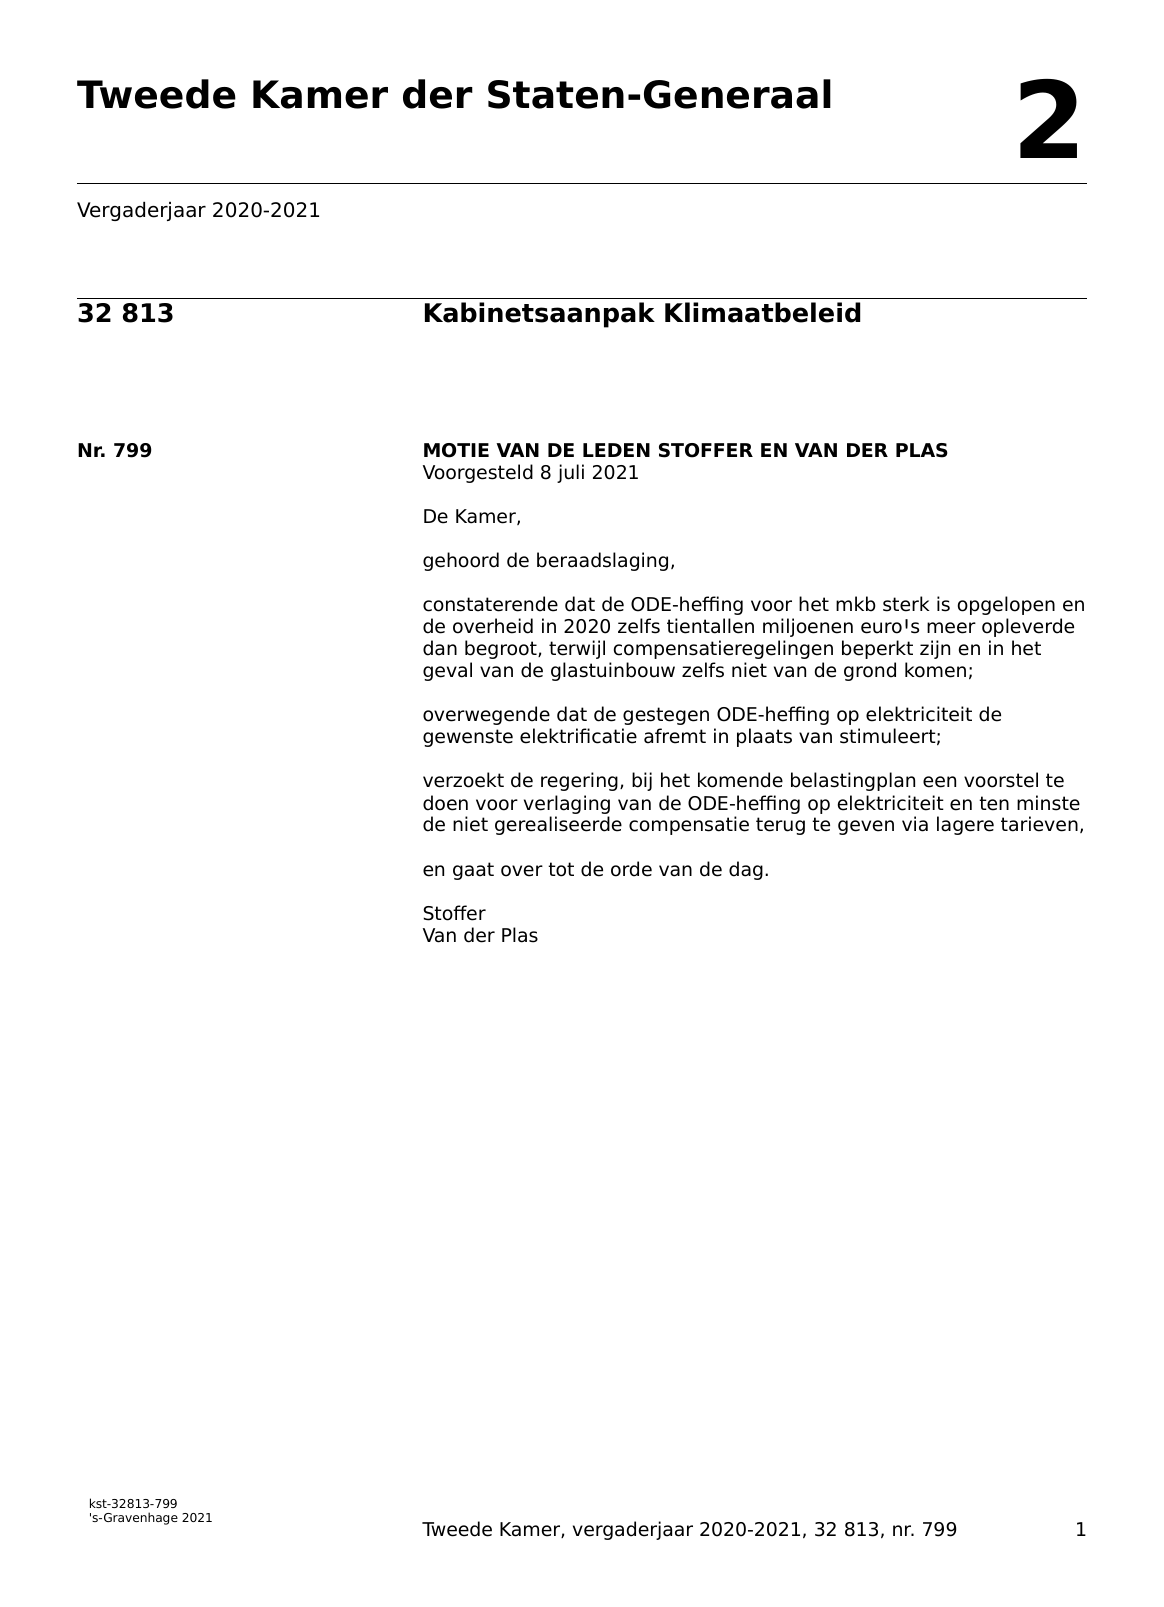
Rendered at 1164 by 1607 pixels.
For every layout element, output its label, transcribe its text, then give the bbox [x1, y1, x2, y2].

subtitle 32 813 Kabinetsaanpak Klimaatbeleid [77, 299, 1087, 329]
table_header Tweede Kamer der Staten-Generaal [77, 59, 886, 183]
text gehoord de beraadslaging, [422, 550, 1087, 572]
text kst-32813-799 [88, 1497, 323, 1511]
table_header 2 [886, 59, 1087, 183]
text Stoffer [422, 903, 1087, 925]
text Voorgesteld 8 juli 2021 [422, 462, 1087, 484]
table_cell Vergaderjaar 2020-2021 [77, 184, 1087, 298]
text en gaat over tot de orde van de dag. [422, 858, 1087, 881]
text verzoekt de regering, bij het komende belastingplan een voorstel te doen voor verlaging van de ODE-heffing op elektriciteit en ten minste de niet gerealiseerde compensatie terug te geven via lagere tarieven, [422, 770, 1087, 836]
text Van der Plas [422, 925, 1087, 947]
text 's-Gravenhage 2021 [88, 1511, 323, 1525]
text constaterende dat de ODE-heffing voor het mkb sterk is opgelopen en de overheid in 2020 zelfs tientallen miljoenen euroꞋs meer opleverde dan begroot, terwijl compensatieregelingen beperkt zijn en in het geval van de glastuinbouw zelfs niet van de grond komen; [422, 594, 1087, 682]
text De Kamer, [422, 506, 1087, 528]
subtitle Nr. 799 MOTIE VAN DE LEDEN STOFFER EN VAN DER PLAS [77, 440, 1087, 462]
text overwegende dat de gestegen ODE-heffing op elektriciteit de gewenste elektrificatie afremt in plaats van stimuleert; [422, 704, 1087, 748]
